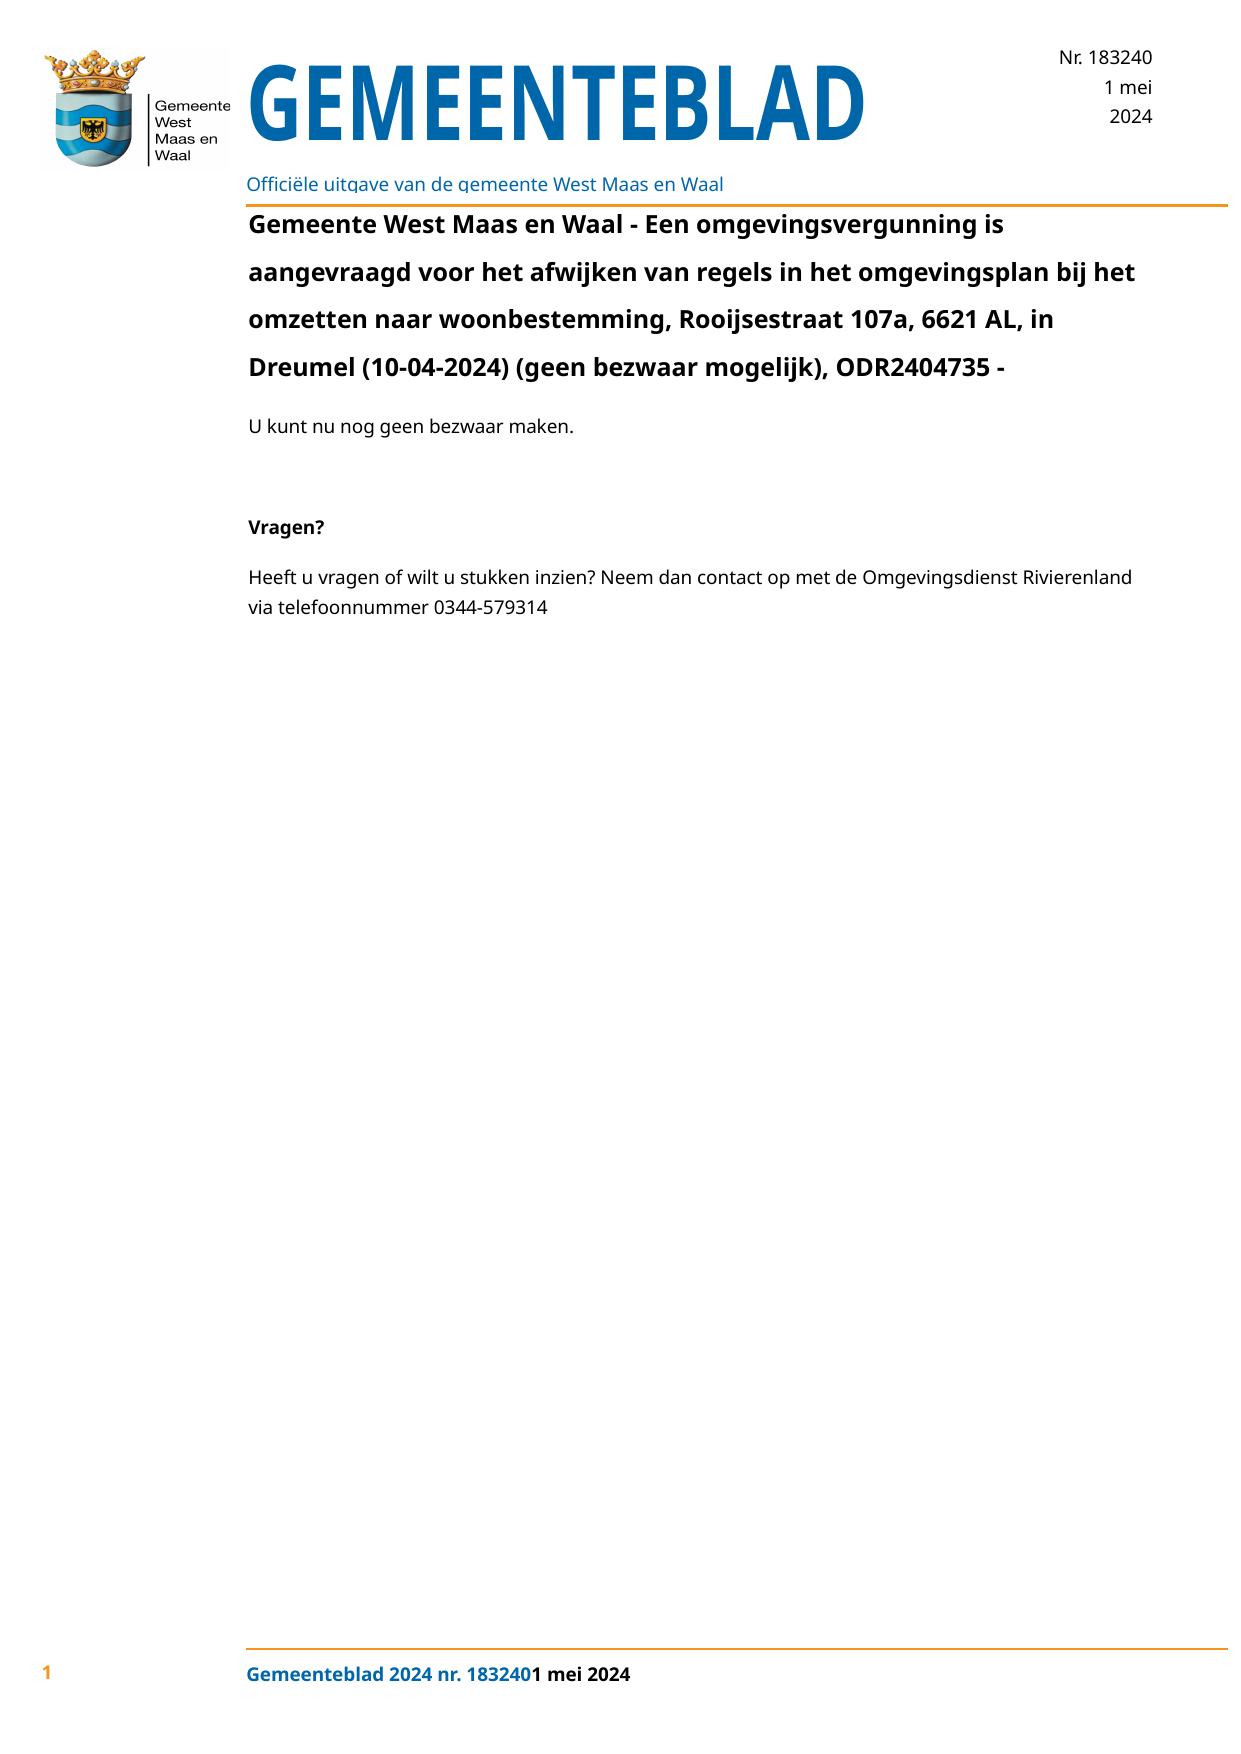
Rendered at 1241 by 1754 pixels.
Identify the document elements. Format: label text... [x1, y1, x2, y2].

text Vragen? [248, 514, 1152, 540]
picture [41, 47, 231, 172]
text Gemeente West Maas en Waal - Een omgevingsvergunning is aangevraagd voor het afwijken van regels in het omgevingsplan bij het omzetten naar woonbestemming, Rooijsestraat 107a, 6621 AL, in Dreumel (10-04-2024) (geen bezwaar mogelijk), ODR2404735 - [248, 207, 1152, 384]
text Heeft u vragen of wilt u stukken inzien? Neem dan contact op met de Omgevingsdienst Rivierenland via telefoonnummer 0344-579314 [248, 564, 1152, 620]
text U kunt nu nog geen bezwaar maken. [248, 413, 1152, 439]
